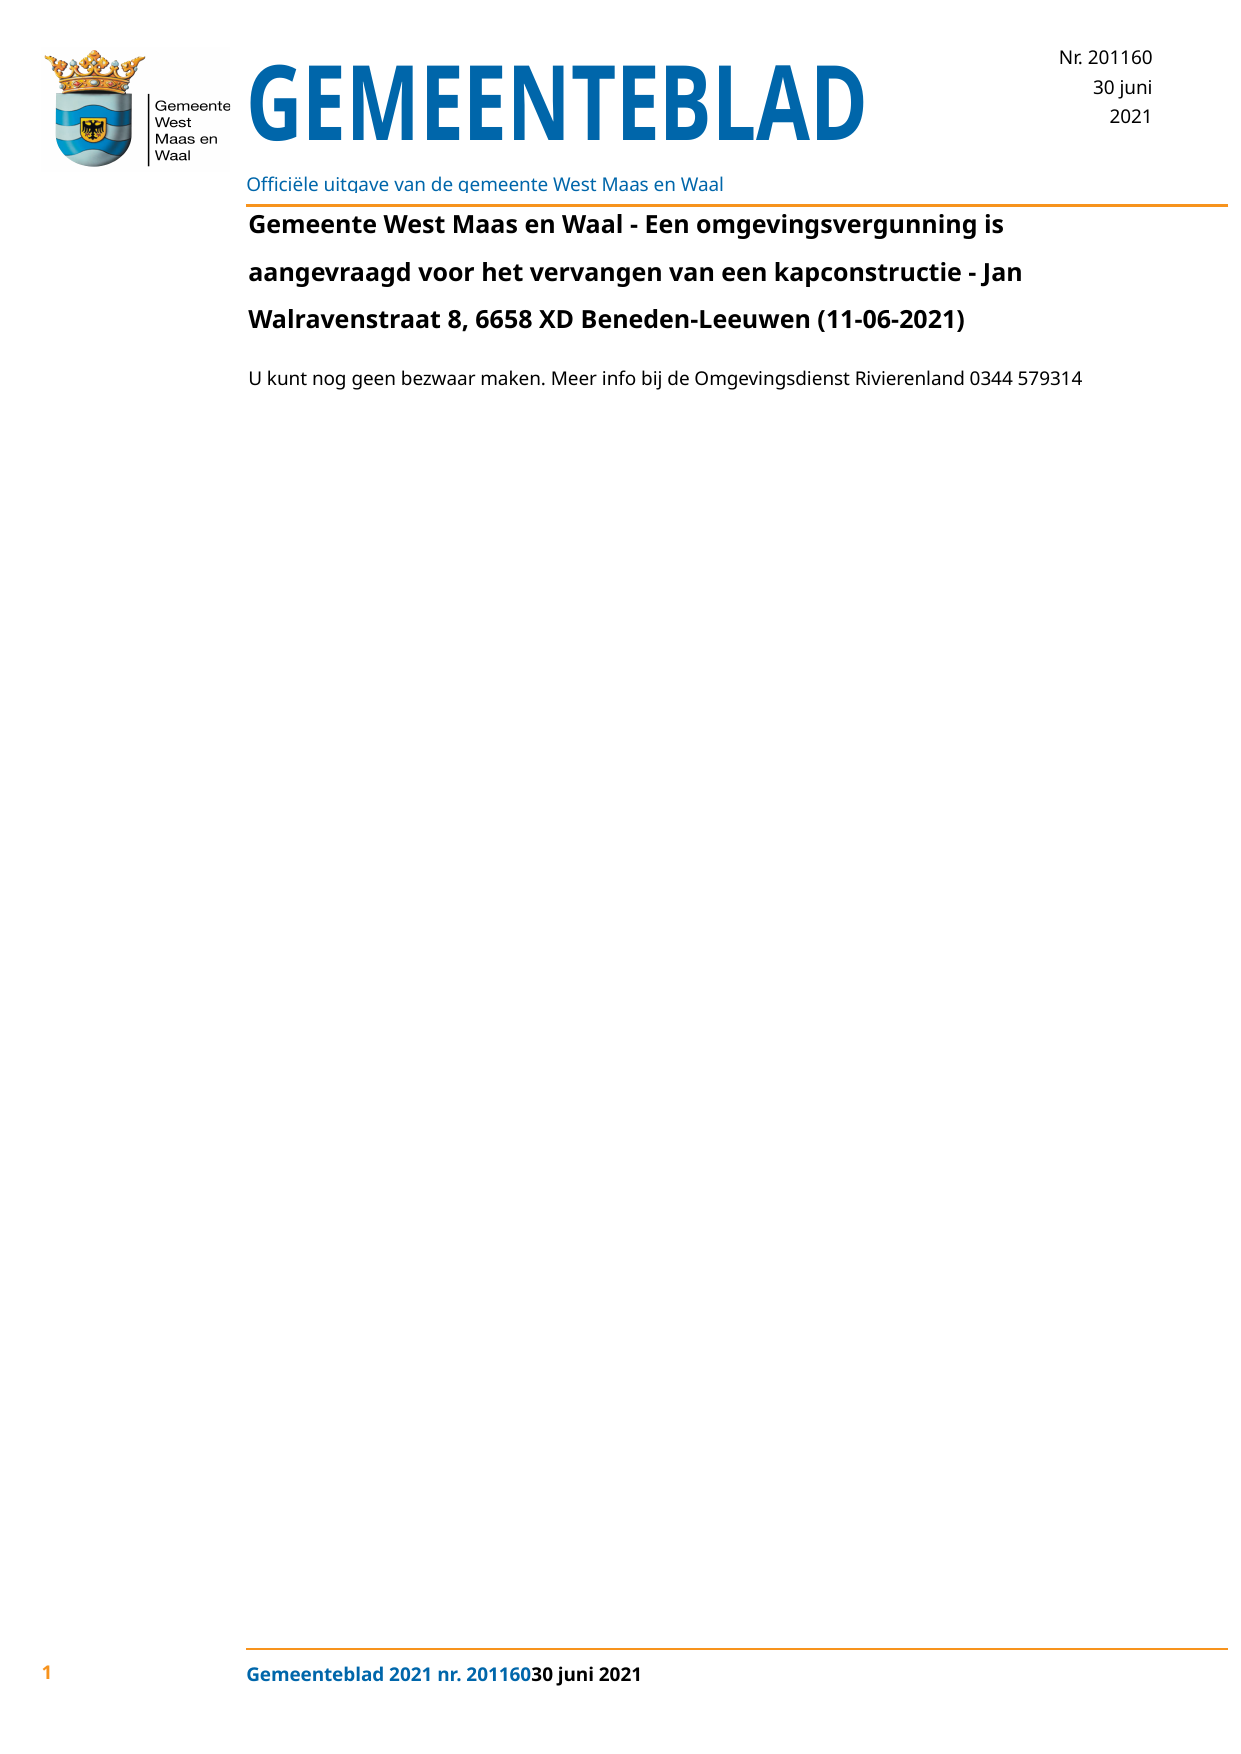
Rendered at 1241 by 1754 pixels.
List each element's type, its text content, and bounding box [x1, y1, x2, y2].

picture [41, 47, 231, 172]
text U kunt nog geen bezwaar maken. Meer info bij de Omgevingsdienst Rivierenland 0344 579314 [248, 366, 1152, 391]
text Gemeente West Maas en Waal - Een omgevingsvergunning is aangevraagd voor het vervangen van een kapconstructie - Jan Walravenstraat 8, 6658 XD Beneden-Leeuwen (11-06-2021) [248, 207, 1152, 336]
